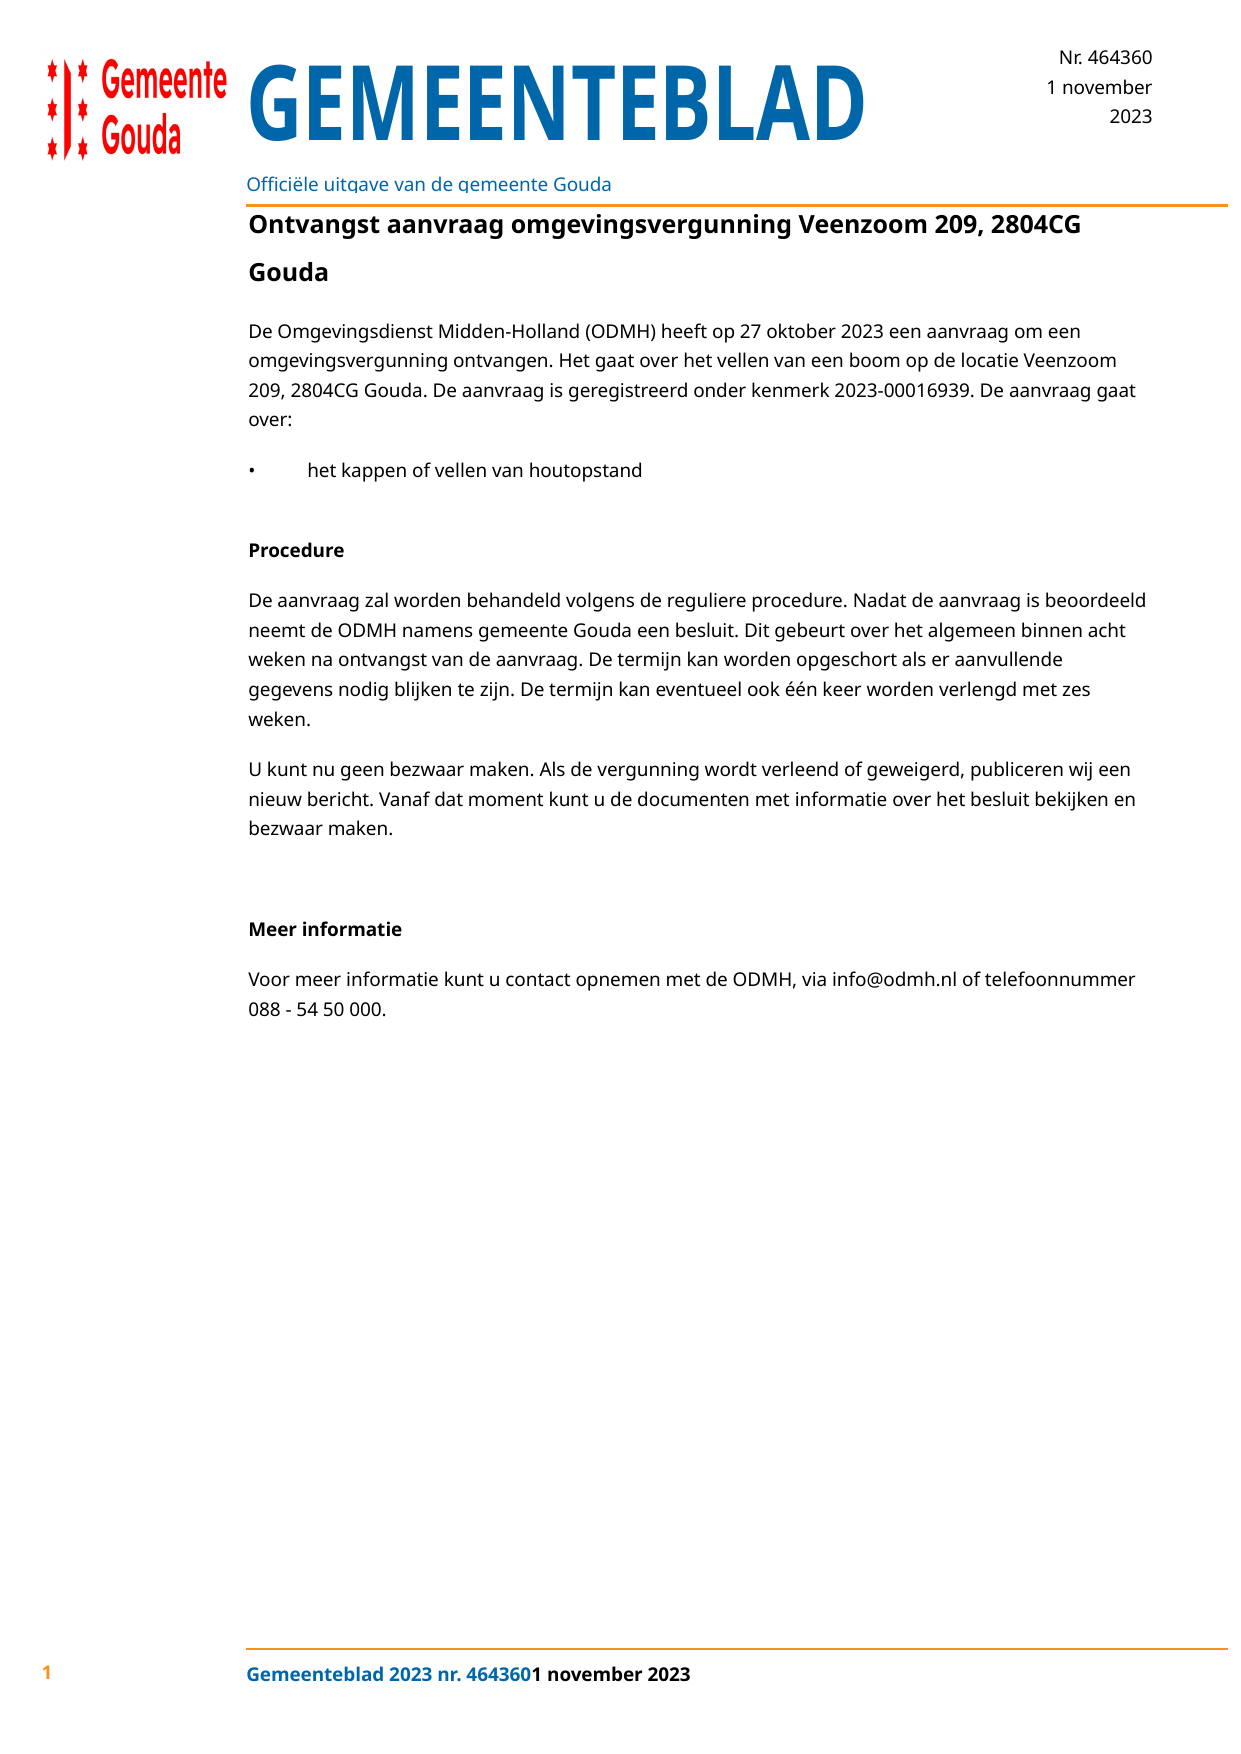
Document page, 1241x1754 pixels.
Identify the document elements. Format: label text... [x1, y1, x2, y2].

text De aanvraag zal worden behandeld volgens de reguliere procedure. Nadat de aanvraag is beoordeeld neemt de ODMH namens gemeente Gouda een besluit. Dit gebeurt over het algemeen binnen acht weken na ontvangst van de aanvraag. De termijn kan worden opgeschort als er aanvullende gegevens nodig blijken te zijn. De termijn kan eventueel ook één keer worden verlengd met zes weken. [248, 587, 1152, 732]
text Voor meer informatie kunt u contact opnemen met de ODMH, via info@odmh.nl of telefoonnummer 088 - 54 50 000. [248, 967, 1152, 1022]
picture [41, 47, 231, 172]
text Ontvangst aanvraag omgevingsvergunning Veenzoom 209, 2804CG Gouda [248, 207, 1152, 288]
text Meer informatie [248, 916, 1152, 942]
text U kunt nu geen bezwaar maken. Als de vergunning wordt verleend of geweigerd, publiceren wij een nieuw bericht. Vanaf dat moment kunt u de documenten met informatie over het besluit bekijken en bezwaar maken. [248, 756, 1152, 841]
text Procedure [248, 537, 1152, 563]
text De Omgevingsdienst Midden-Holland (ODMH) heeft op 27 oktober 2023 een aanvraag om een omgevingsvergunning ontvangen. Het gaat over het vellen van een boom op de locatie Veenzoom 209, 2804CG Gouda. De aanvraag is geregistreerd onder kenmerk 2023-00016939. De aanvraag gaat over: [248, 318, 1152, 432]
list het kappen of vellen van houtopstand [248, 457, 1152, 483]
